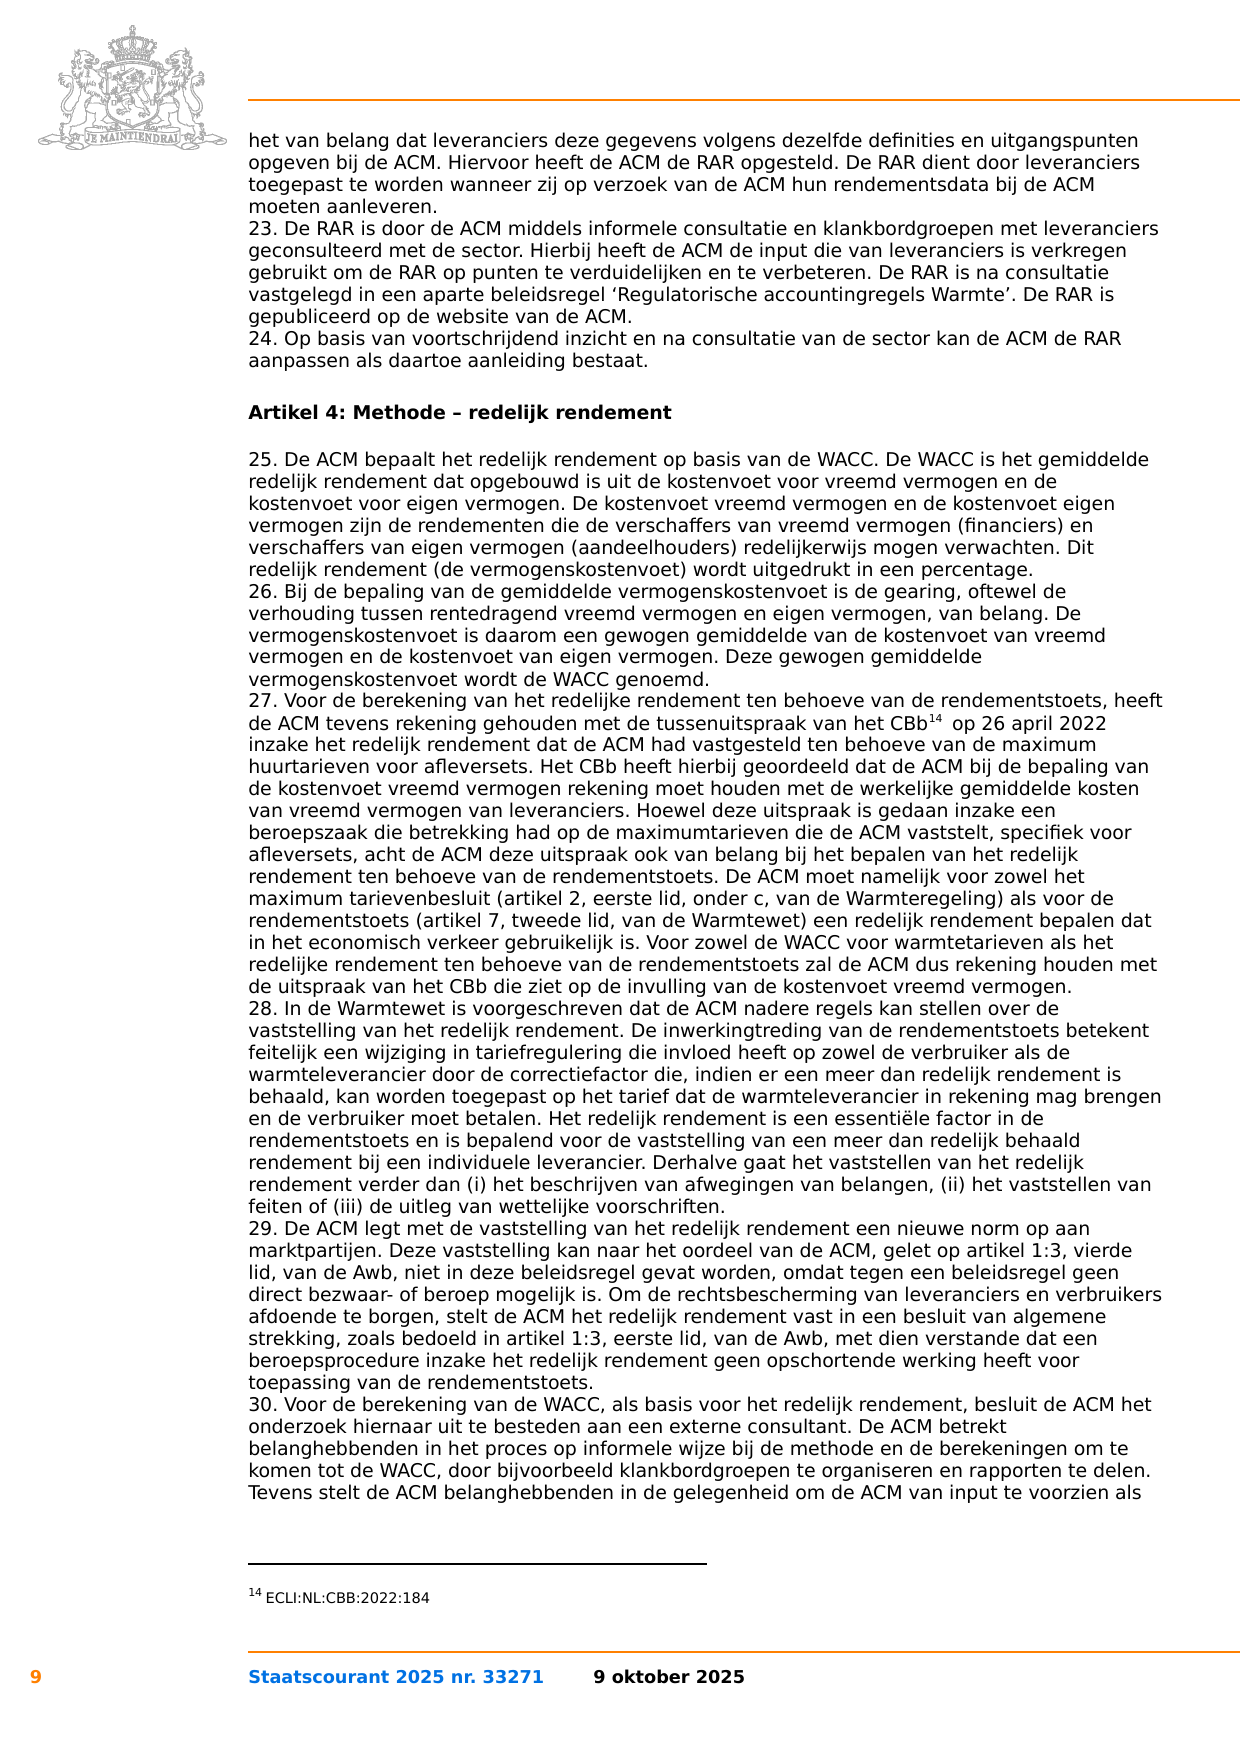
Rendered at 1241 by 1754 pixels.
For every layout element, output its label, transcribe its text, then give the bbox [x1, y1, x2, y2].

text 30. Voor de berekening van de WACC, als basis voor het redelijk rendement, besluit de ACM het onderzoek hiernaar uit te besteden aan een externe consultant. De ACM betrekt belanghebbenden in het proces op informele wijze bij de methode en de berekeningen om te komen tot de WACC, door bijvoorbeeld klankbordgroepen te organiseren en rapporten te delen. Tevens stelt de ACM belanghebbenden in de gelegenheid om de ACM van input te voorzien als [248, 1394, 1163, 1504]
text 25. De ACM bepaalt het redelijk rendement op basis van de WACC. De WACC is het gemiddelde redelijk rendement dat opgebouwd is uit de kostenvoet voor vreemd vermogen en de kostenvoet voor eigen vermogen. De kostenvoet vreemd vermogen en de kostenvoet eigen vermogen zijn de rendementen die de verschaffers van vreemd vermogen (financiers) en verschaffers van eigen vermogen (aandeelhouders) redelijkerwijs mogen verwachten. Dit redelijk rendement (de vermogenskostenvoet) wordt uitgedrukt in een percentage. [248, 449, 1163, 581]
text 24. Op basis van voortschrijdend inzicht en na consultatie van de sector kan de ACM de RAR aanpassen als daartoe aanleiding bestaat. [248, 328, 1163, 372]
text het van belang dat leveranciers deze gegevens volgens dezelfde definities en uitgangspunten opgeven bij de ACM. Hiervoor heeft de ACM de RAR opgesteld. De RAR dient door leveranciers toegepast te worden wanneer zij op verzoek van de ACM hun rendementsdata bij de ACM moeten aanleveren. [248, 130, 1163, 218]
text 23. De RAR is door de ACM middels informele consultatie en klankbordgroepen met leveranciers geconsulteerd met de sector. Hierbij heeft de ACM de input die van leveranciers is verkregen gebruikt om de RAR op punten te verduidelijken en te verbeteren. De RAR is na consultatie vastgelegd in een aparte beleidsregel ‘Regulatorische accountingregels Warmte’. De RAR is gepubliceerd op de website van de ACM. [248, 218, 1163, 328]
text 29. De ACM legt met de vaststelling van het redelijk rendement een nieuwe norm op aan marktpartijen. Deze vaststelling kan naar het oordeel van de ACM, gelet op artikel 1:3, vierde lid, van de Awb, niet in deze beleidsregel gevat worden, omdat tegen een beleidsregel geen direct bezwaar- of beroep mogelijk is. Om de rechtsbescherming van leveranciers en verbruikers afdoende te borgen, stelt de ACM het redelijk rendement vast in een besluit van algemene strekking, zoals bedoeld in artikel 1:3, eerste lid, van de Awb, met dien verstande dat een beroepsprocedure inzake het redelijk rendement geen opschortende werking heeft voor toepassing van de rendementstoets. [248, 1218, 1163, 1394]
text ECLI:NL:CBB:2022:184 [248, 1586, 1163, 1608]
subtitle Artikel 4: Methode – redelijk rendement [248, 402, 1163, 424]
picture [38, 25, 227, 150]
text 26. Bij de bepaling van de gemiddelde vermogenskostenvoet is de gearing, oftewel de verhouding tussen rentedragend vreemd vermogen en eigen vermogen, van belang. De vermogenskostenvoet is daarom een gewogen gemiddelde van de kostenvoet van vreemd vermogen en de kostenvoet van eigen vermogen. Deze gewogen gemiddelde vermogenskostenvoet wordt de WACC genoemd. [248, 581, 1163, 690]
text 27. Voor de berekening van het redelijke rendement ten behoeve van de rendementstoets, heeft de ACM tevens rekening gehouden met de tussenuitspraak van het CBb op 26 april 2022 inzake het redelijk rendement dat de ACM had vastgesteld ten behoeve van de maximum huurtarieven voor afleversets. Het CBb heeft hierbij geoordeeld dat de ACM bij de bepaling van de kostenvoet vreemd vermogen rekening moet houden met de werkelijke gemiddelde kosten van vreemd vermogen van leveranciers. Hoewel deze uitspraak is gedaan inzake een beroepszaak die betrekking had op de maximumtarieven die de ACM vaststelt, specifiek voor afleversets, acht de ACM deze uitspraak ook van belang bij het bepalen van het redelijk rendement ten behoeve van de rendementstoets. De ACM moet namelijk voor zowel het maximum tarievenbesluit (artikel 2, eerste lid, onder c, van de Warmteregeling) als voor de rendementstoets (artikel 7, tweede lid, van de Warmtewet) een redelijk rendement bepalen dat in het economisch verkeer gebruikelijk is. Voor zowel de WACC voor warmtetarieven als het redelijke rendement ten behoeve van de rendementstoets zal de ACM dus rekening houden met de uitspraak van het CBb die ziet op de invulling van de kostenvoet vreemd vermogen. [248, 690, 1163, 998]
text 28. In de Warmtewet is voorgeschreven dat de ACM nadere regels kan stellen over de vaststelling van het redelijk rendement. De inwerkingtreding van de rendementstoets betekent feitelijk een wijziging in tariefregulering die invloed heeft op zowel de verbruiker als de warmteleverancier door de correctiefactor die, indien er een meer dan redelijk rendement is behaald, kan worden toegepast op het tarief dat de warmteleverancier in rekening mag brengen en de verbruiker moet betalen. Het redelijk rendement is een essentiële factor in de rendementstoets en is bepalend voor de vaststelling van een meer dan redelijk behaald rendement bij een individuele leverancier. Derhalve gaat het vaststellen van het redelijk rendement verder dan (i) het beschrijven van afwegingen van belangen, (ii) het vaststellen van feiten of (iii) de uitleg van wettelijke voorschriften. [248, 998, 1163, 1218]
